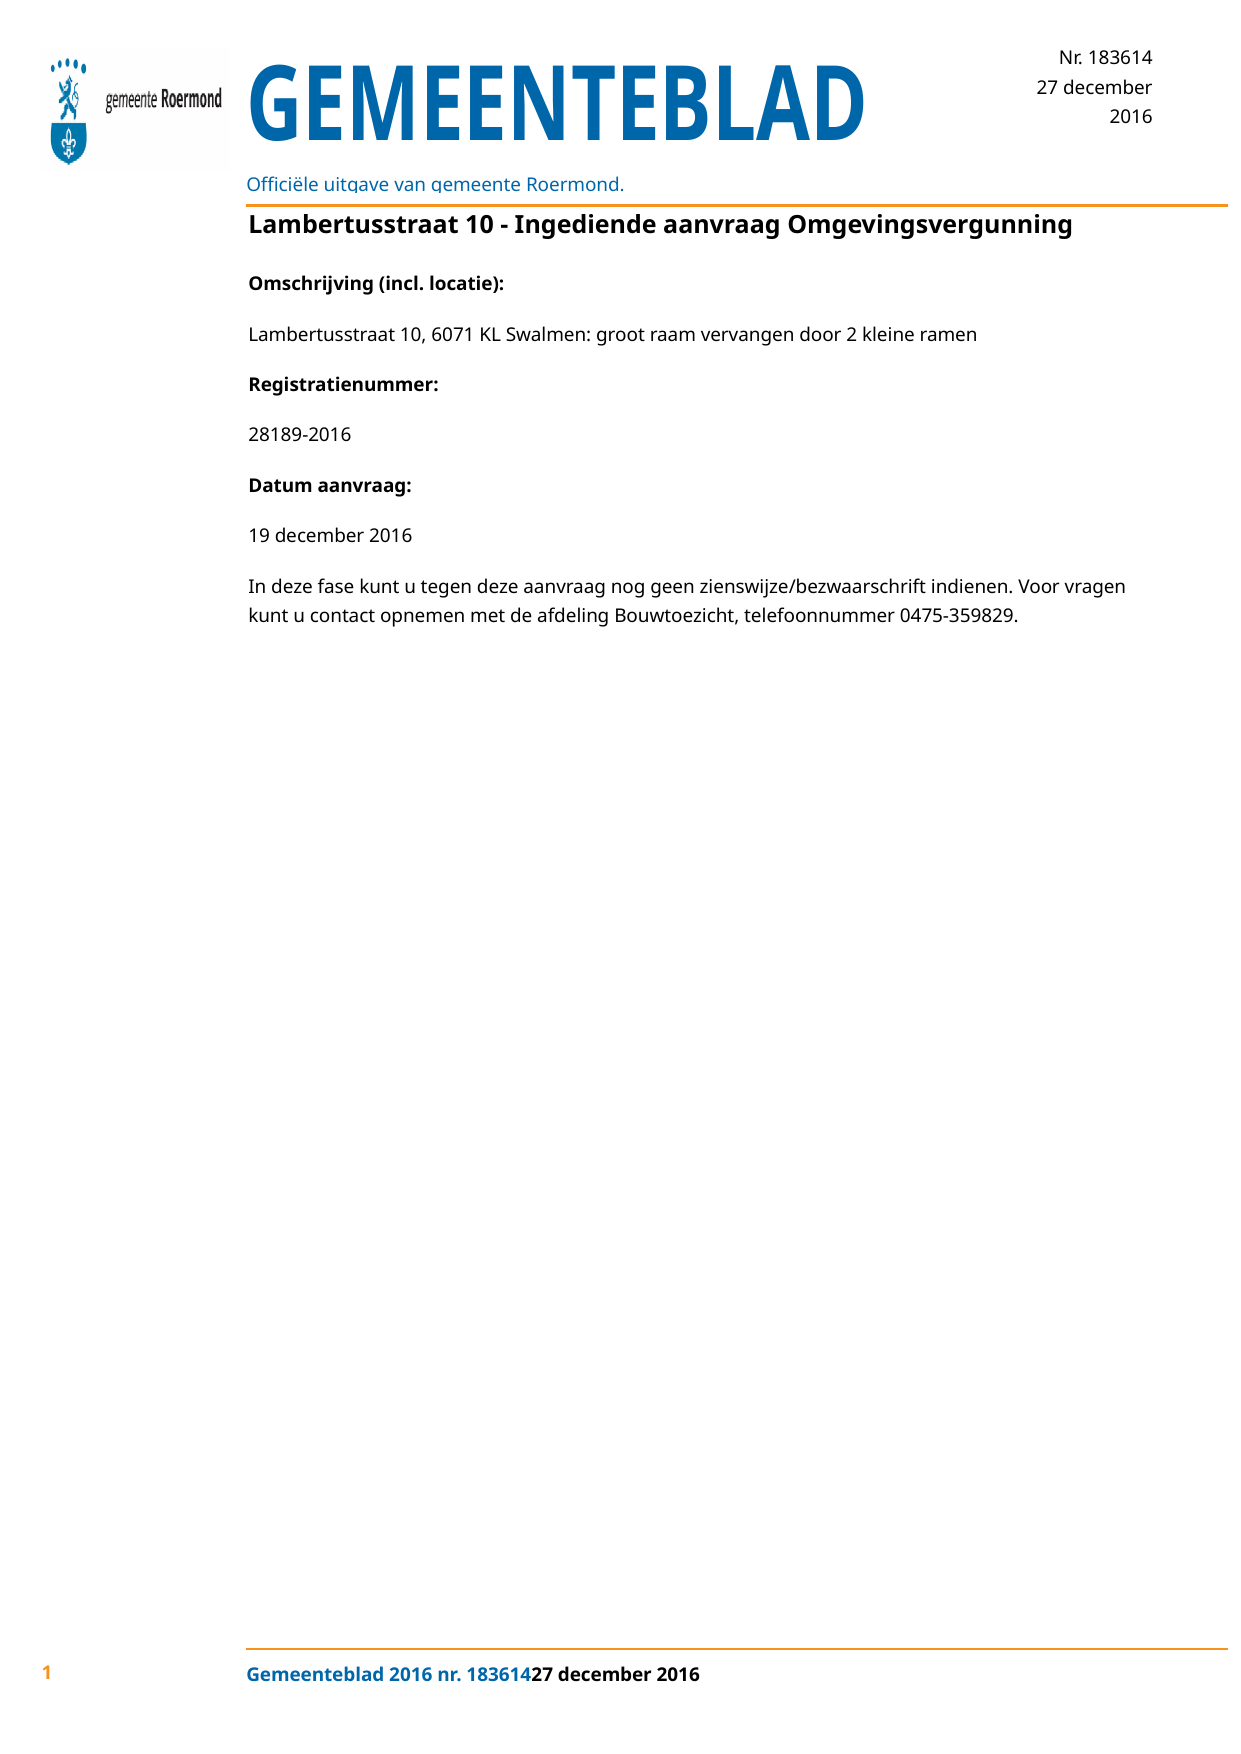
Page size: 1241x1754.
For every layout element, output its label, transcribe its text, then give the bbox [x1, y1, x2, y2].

text 28189-2016 [248, 422, 1152, 447]
text Registratienummer: [248, 371, 1152, 397]
text Lambertusstraat 10 - Ingediende aanvraag Omgevingsvergunning [248, 207, 1152, 241]
text 19 december 2016 [248, 522, 1152, 548]
text Omschrijving (incl. locatie): [248, 270, 1152, 296]
picture [41, 47, 231, 172]
text In deze fase kunt u tegen deze aanvraag nog geen zienswijze/bezwaarschrift indienen. Voor vragen kunt u contact opnemen met de afdeling Bouwtoezicht, telefoonnummer 0475-359829. [248, 573, 1152, 628]
text Lambertusstraat 10, 6071 KL Swalmen: groot raam vervangen door 2 kleine ramen [248, 321, 1152, 346]
text Datum aanvraag: [248, 472, 1152, 498]
